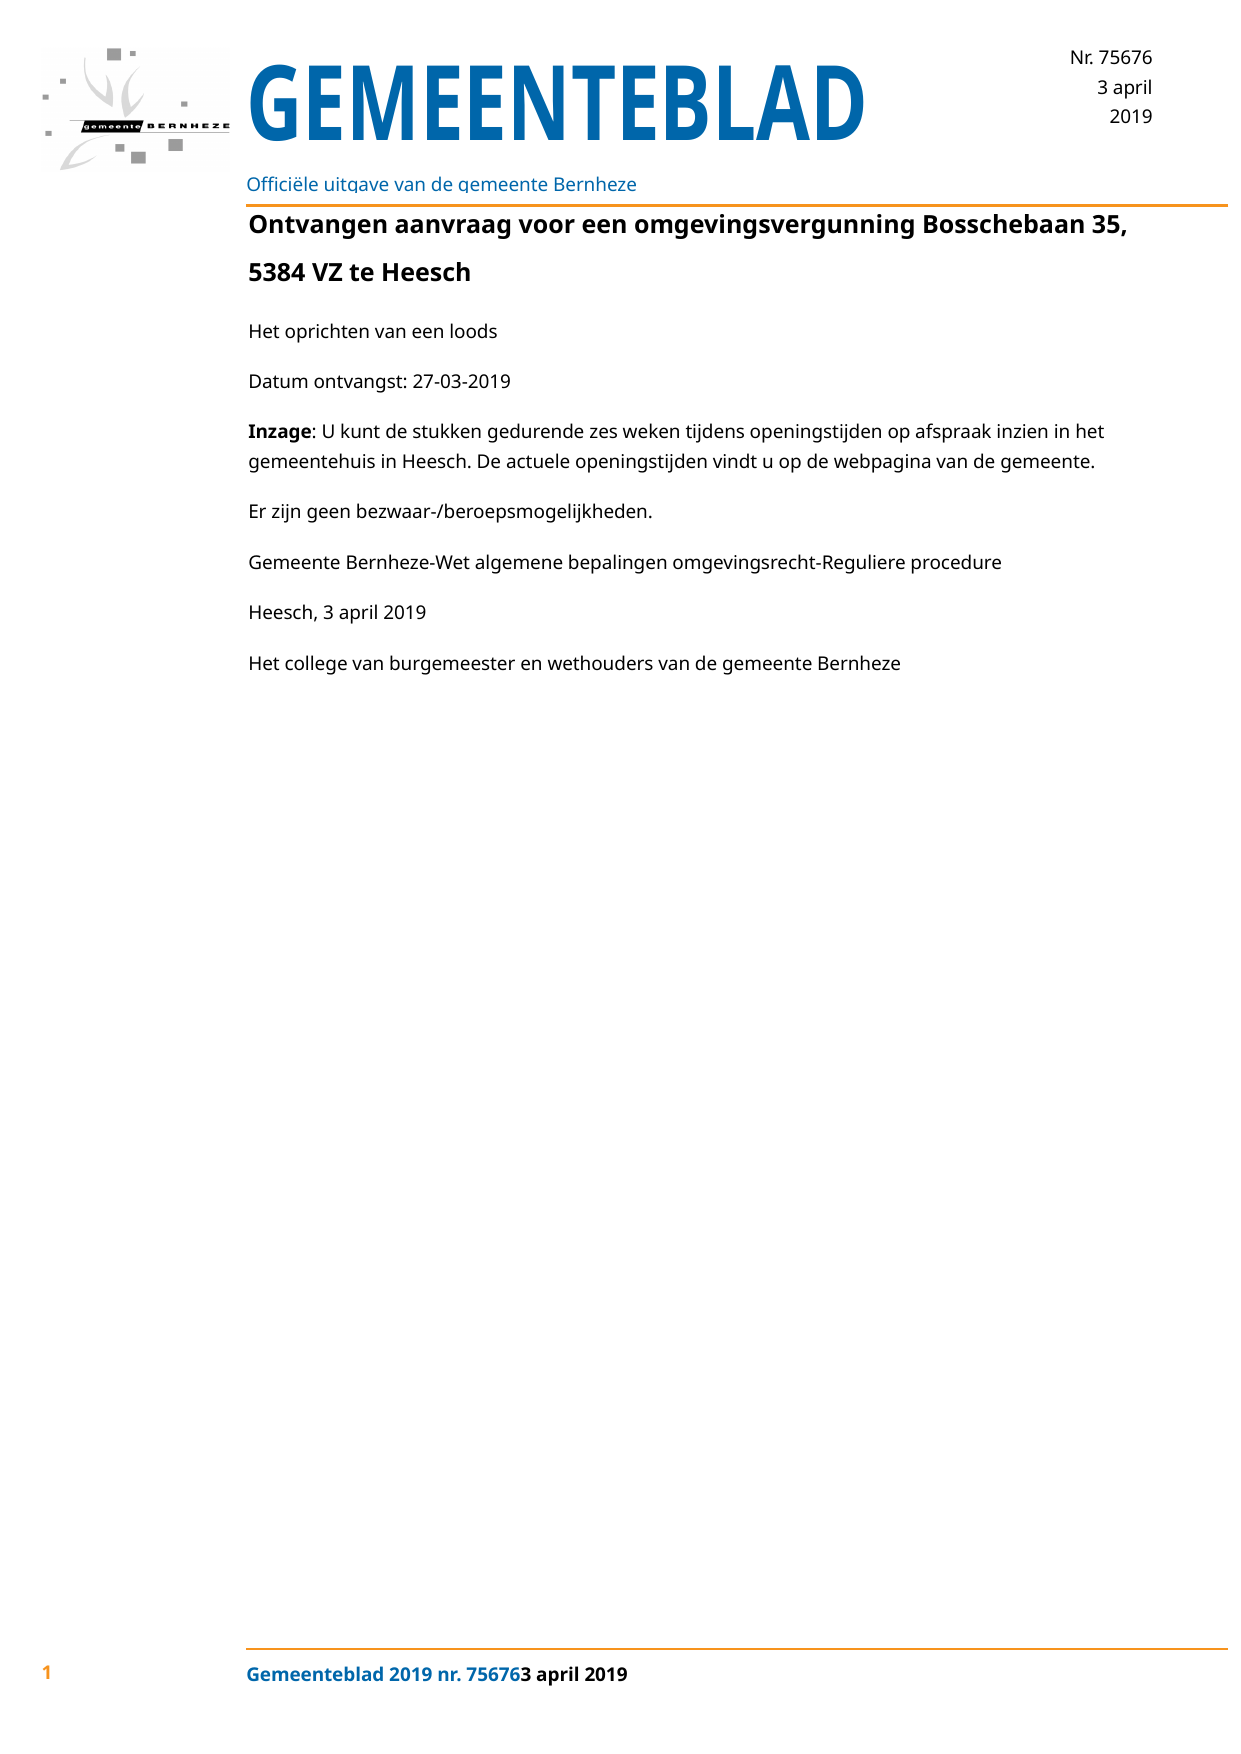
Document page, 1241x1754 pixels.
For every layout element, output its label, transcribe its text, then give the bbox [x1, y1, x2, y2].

text Het oprichten van een loods [248, 318, 1152, 344]
text Inzage: U kunt de stukken gedurende zes weken tijdens openingstijden op afspraak inzien in het gemeentehuis in Heesch. De actuele openingstijden vindt u op de webpagina van de gemeente. [248, 419, 1152, 474]
text Datum ontvangst: 27-03-2019 [248, 368, 1152, 394]
text Het college van burgemeester en wethouders van de gemeente Bernheze [248, 650, 1152, 676]
text Heesch, 3 april 2019 [248, 599, 1152, 625]
text Ontvangen aanvraag voor een omgevingsvergunning Bosschebaan 35, 5384 VZ te Heesch [248, 207, 1152, 288]
text Gemeente Bernheze-Wet algemene bepalingen omgevingsrecht-Reguliere procedure [248, 549, 1152, 575]
picture [41, 47, 231, 172]
text Er zijn geen bezwaar-/beroepsmogelijkheden. [248, 499, 1152, 524]
